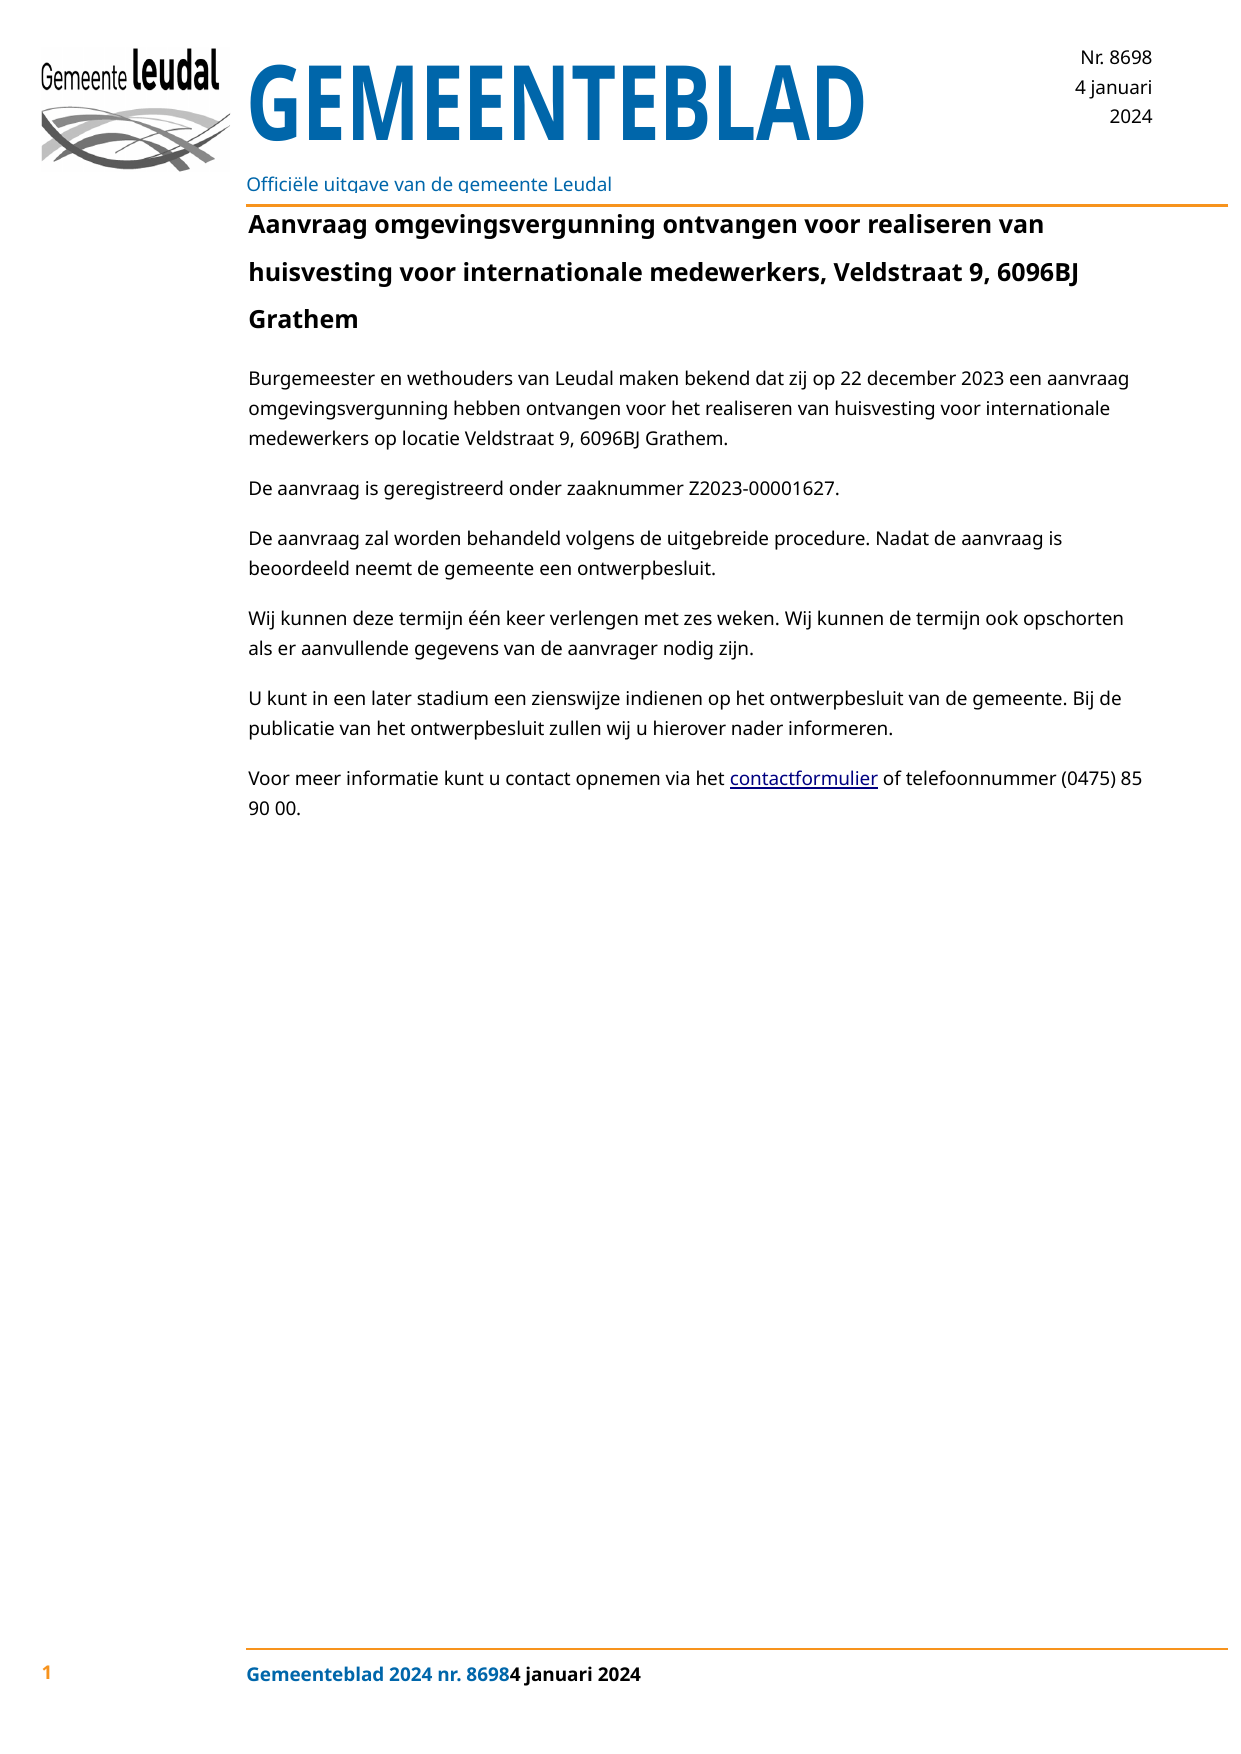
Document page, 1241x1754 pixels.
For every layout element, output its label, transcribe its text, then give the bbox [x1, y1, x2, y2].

text De aanvraag is geregistreerd onder zaaknummer Z2023-00001627. [248, 475, 1152, 501]
text Aanvraag omgevingsvergunning ontvangen voor realiseren van huisvesting voor internationale medewerkers, Veldstraat 9, 6096BJ Grathem [248, 207, 1152, 336]
text U kunt in een later stadium een zienswijze indienen op het ontwerpbesluit van de gemeente. Bij de publicatie van het ontwerpbesluit zullen wij u hierover nader informeren. [248, 686, 1152, 741]
text Burgemeester en wethouders van Leudal maken bekend dat zij op 22 december 2023 een aanvraag omgevingsvergunning hebben ontvangen voor het realiseren van huisvesting voor internationale medewerkers op locatie Veldstraat 9, 6096BJ Grathem. [248, 366, 1152, 450]
text De aanvraag zal worden behandeld volgens de uitgebreide procedure. Nadat de aanvraag is beoordeeld neemt de gemeente een ontwerpbesluit. [248, 526, 1152, 581]
text Wij kunnen deze termijn één keer verlengen met zes weken. Wij kunnen de termijn ook opschorten als er aanvullende gegevens van de aanvrager nodig zijn. [248, 606, 1152, 661]
text Voor meer informatie kunt u contact opnemen via het contactformulier of telefoonnummer (0475) 85 90 00. [248, 766, 1152, 821]
picture [41, 47, 231, 172]
